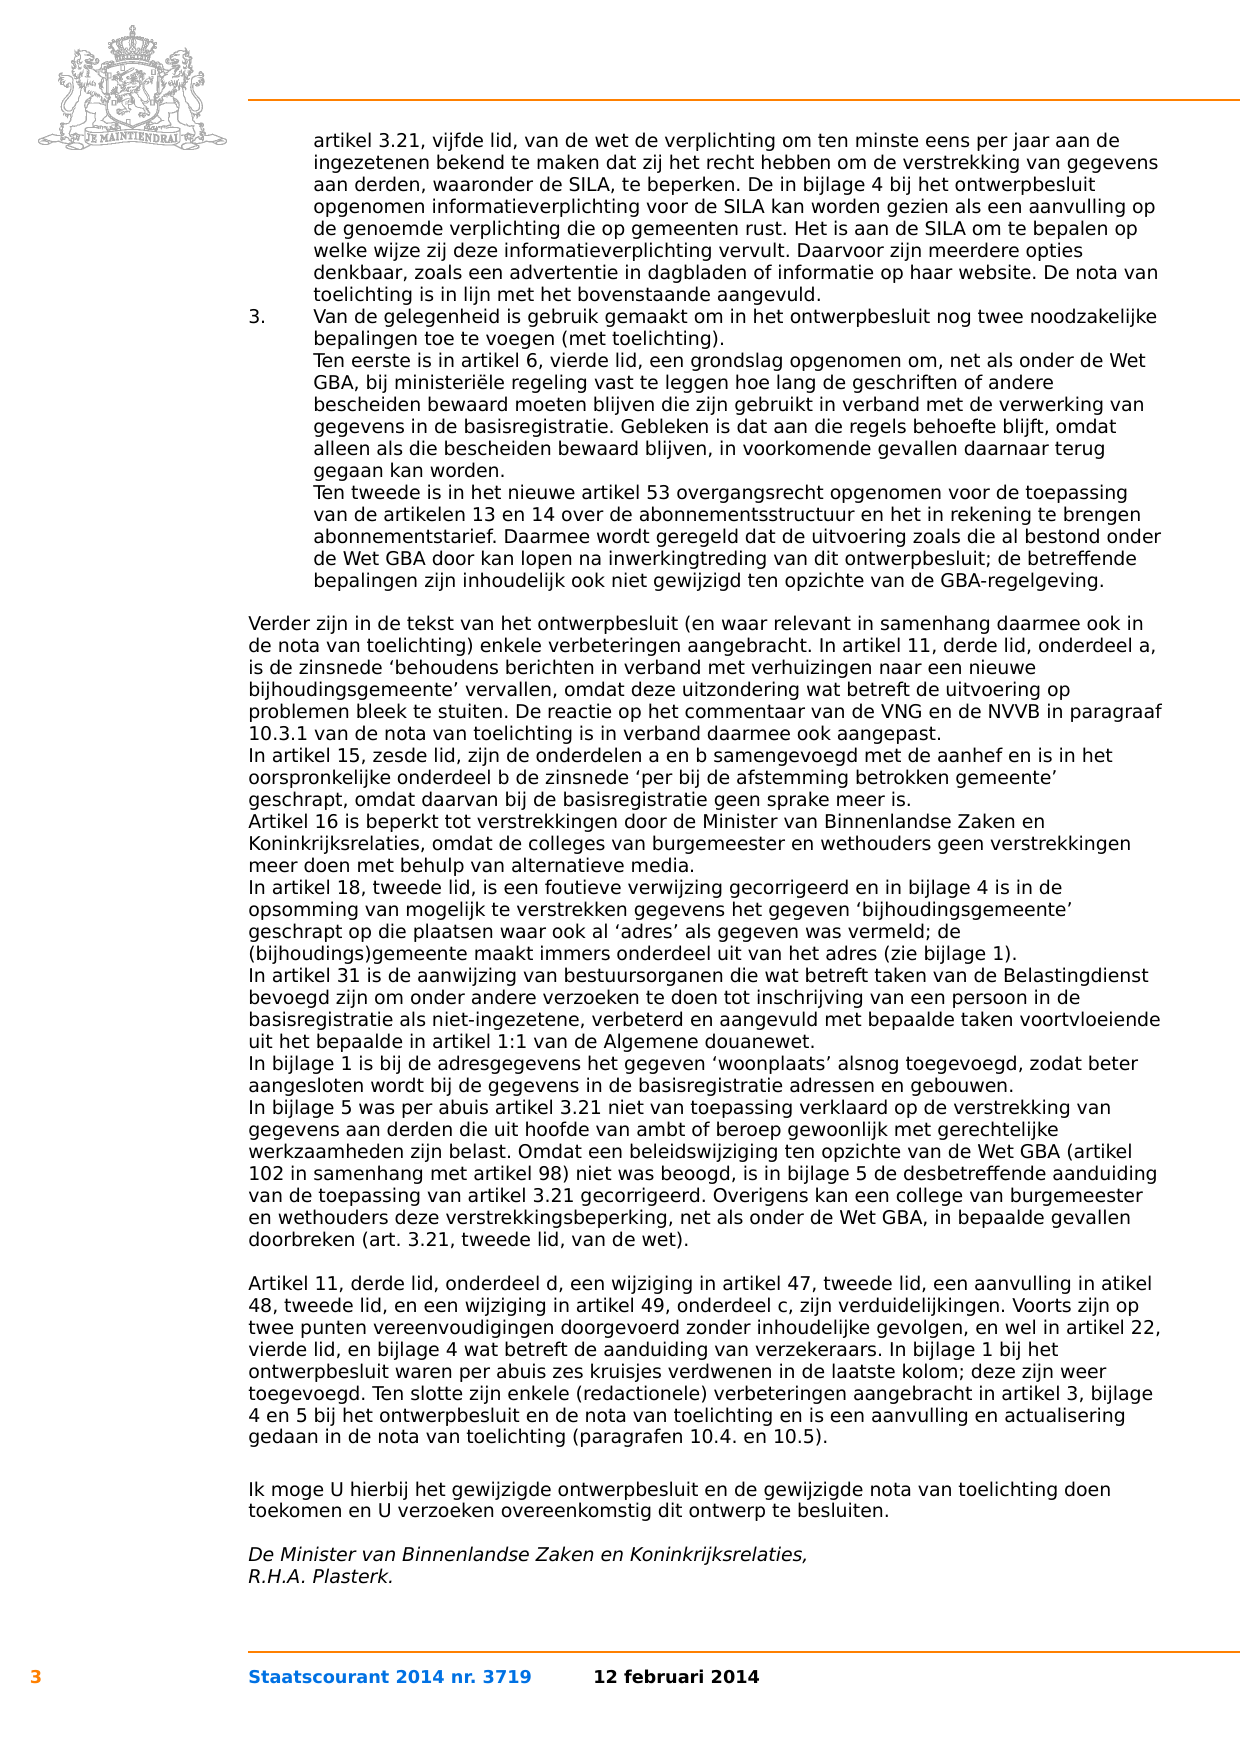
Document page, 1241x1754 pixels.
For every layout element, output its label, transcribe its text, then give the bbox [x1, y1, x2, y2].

text In bijlage 5 was per abuis artikel 3.21 niet van toepassing verklaard op de verstrekking van gegevens aan derden die uit hoofde van ambt of beroep gewoonlijk met gerechtelijke werkzaamheden zijn belast. Omdat een beleidswijziging ten opzichte van de Wet GBA (artikel 102 in samenhang met artikel 98) niet was beoogd, is in bijlage 5 de desbetreffende aanduiding van de toepassing van artikel 3.21 gecorrigeerd. Overigens kan een college van burgemeester en wethouders deze verstrekkingsbeperking, net als onder de Wet GBA, in bepaalde gevallen doorbreken (art. 3.21, tweede lid, van de wet). [248, 1097, 1163, 1251]
text 3. Van de gelegenheid is gebruik gemaakt om in het ontwerpbesluit nog twee noodzakelijke bepalingen toe te voegen (met toelichting). [248, 306, 1163, 350]
text Artikel 16 is beperkt tot verstrekkingen door de Minister van Binnenlandse Zaken en Koninkrijksrelaties, omdat de colleges van burgemeester en wethouders geen verstrekkingen meer doen met behulp van alternatieve media. [248, 811, 1163, 877]
text In artikel 18, tweede lid, is een foutieve verwijzing gecorrigeerd en in bijlage 4 is in de opsomming van mogelijk te verstrekken gegevens het gegeven ‘bijhoudingsgemeente’ geschrapt op die plaatsen waar ook al ‘adres’ als gegeven was vermeld; de (bijhoudings)gemeente maakt immers onderdeel uit van het adres (zie bijlage 1). [248, 877, 1163, 965]
text artikel 3.21, vijfde lid, van de wet de verplichting om ten minste eens per jaar aan de ingezetenen bekend te maken dat zij het recht hebben om de verstrekking van gegevens aan derden, waaronder de SILA, te beperken. De in bijlage 4 bij het ontwerpbesluit opgenomen informatieverplichting voor de SILA kan worden gezien als een aanvulling op de genoemde verplichting die op gemeenten rust. Het is aan de SILA om te bepalen op welke wijze zij deze informatieverplichting vervult. Daarvoor zijn meerdere opties denkbaar, zoals een advertentie in dagbladen of informatie op haar website. De nota van toelichting is in lijn met het bovenstaande aangevuld. [248, 130, 1163, 306]
text Verder zijn in de tekst van het ontwerpbesluit (en waar relevant in samenhang daarmee ook in de nota van toelichting) enkele verbeteringen aangebracht. In artikel 11, derde lid, onderdeel a, is de zinsnede ‘behoudens berichten in verband met verhuizingen naar een nieuwe bijhoudingsgemeente’ vervallen, omdat deze uitzondering wat betreft de uitvoering op problemen bleek te stuiten. De reactie op het commentaar van de VNG en de NVVB in paragraaf 10.3.1 van de nota van toelichting is in verband daarmee ook aangepast. [248, 613, 1163, 745]
text De Minister van Binnenlandse Zaken en Koninkrijksrelaties, R.H.A. Plasterk. [248, 1544, 1163, 1588]
text Ten tweede is in het nieuwe artikel 53 overgangsrecht opgenomen voor de toepassing van de artikelen 13 en 14 over de abonnementsstructuur en het in rekening te brengen abonnementstarief. Daarmee wordt geregeld dat de uitvoering zoals die al bestond onder de Wet GBA door kan lopen na inwerkingtreding van dit ontwerpbesluit; de betreffende bepalingen zijn inhoudelijk ook niet gewijzigd ten opzichte van de GBA-regelgeving. [313, 482, 1163, 591]
text In artikel 31 is de aanwijzing van bestuursorganen die wat betreft taken van de Belastingdienst bevoegd zijn om onder andere verzoeken te doen tot inschrijving van een persoon in de basisregistratie als niet-ingezetene, verbeterd en aangevuld met bepaalde taken voortvloeiende uit het bepaalde in artikel 1:1 van de Algemene douanewet. [248, 965, 1163, 1053]
text Artikel 11, derde lid, onderdeel d, een wijziging in artikel 47, tweede lid, een aanvulling in atikel 48, tweede lid, en een wijziging in artikel 49, onderdeel c, zijn verduidelijkingen. Voorts zijn op twee punten vereenvoudigingen doorgevoerd zonder inhoudelijke gevolgen, en wel in artikel 22, vierde lid, en bijlage 4 wat betreft de aanduiding van verzekeraars. In bijlage 1 bij het ontwerpbesluit waren per abuis zes kruisjes verdwenen in de laatste kolom; deze zijn weer toegevoegd. Ten slotte zijn enkele (redactionele) verbeteringen aangebracht in artikel 3, bijlage 4 en 5 bij het ontwerpbesluit en de nota van toelichting en is een aanvulling en actualisering gedaan in de nota van toelichting (paragrafen 10.4. en 10.5). [248, 1273, 1163, 1448]
text Ten eerste is in artikel 6, vierde lid, een grondslag opgenomen om, net als onder de Wet GBA, bij ministeriële regeling vast te leggen hoe lang de geschriften of andere bescheiden bewaard moeten blijven die zijn gebruikt in verband met de verwerking van gegevens in de basisregistratie. Gebleken is dat aan die regels behoefte blijft, omdat alleen als die bescheiden bewaard blijven, in voorkomende gevallen daarnaar terug gegaan kan worden. [313, 350, 1163, 482]
text In artikel 15, zesde lid, zijn de onderdelen a en b samengevoegd met de aanhef en is in het oorspronkelijke onderdeel b de zinsnede ‘per bij de afstemming betrokken gemeente’ geschrapt, omdat daarvan bij de basisregistratie geen sprake meer is. [248, 745, 1163, 811]
picture [38, 25, 227, 150]
text Ik moge U hierbij het gewijzigde ontwerpbesluit en de gewijzigde nota van toelichting doen toekomen en U verzoeken overeenkomstig dit ontwerp te besluiten. [248, 1478, 1163, 1522]
text In bijlage 1 is bij de adresgegevens het gegeven ‘woonplaats’ alsnog toegevoegd, zodat beter aangesloten wordt bij de gegevens in de basisregistratie adressen en gebouwen. [248, 1053, 1163, 1097]
